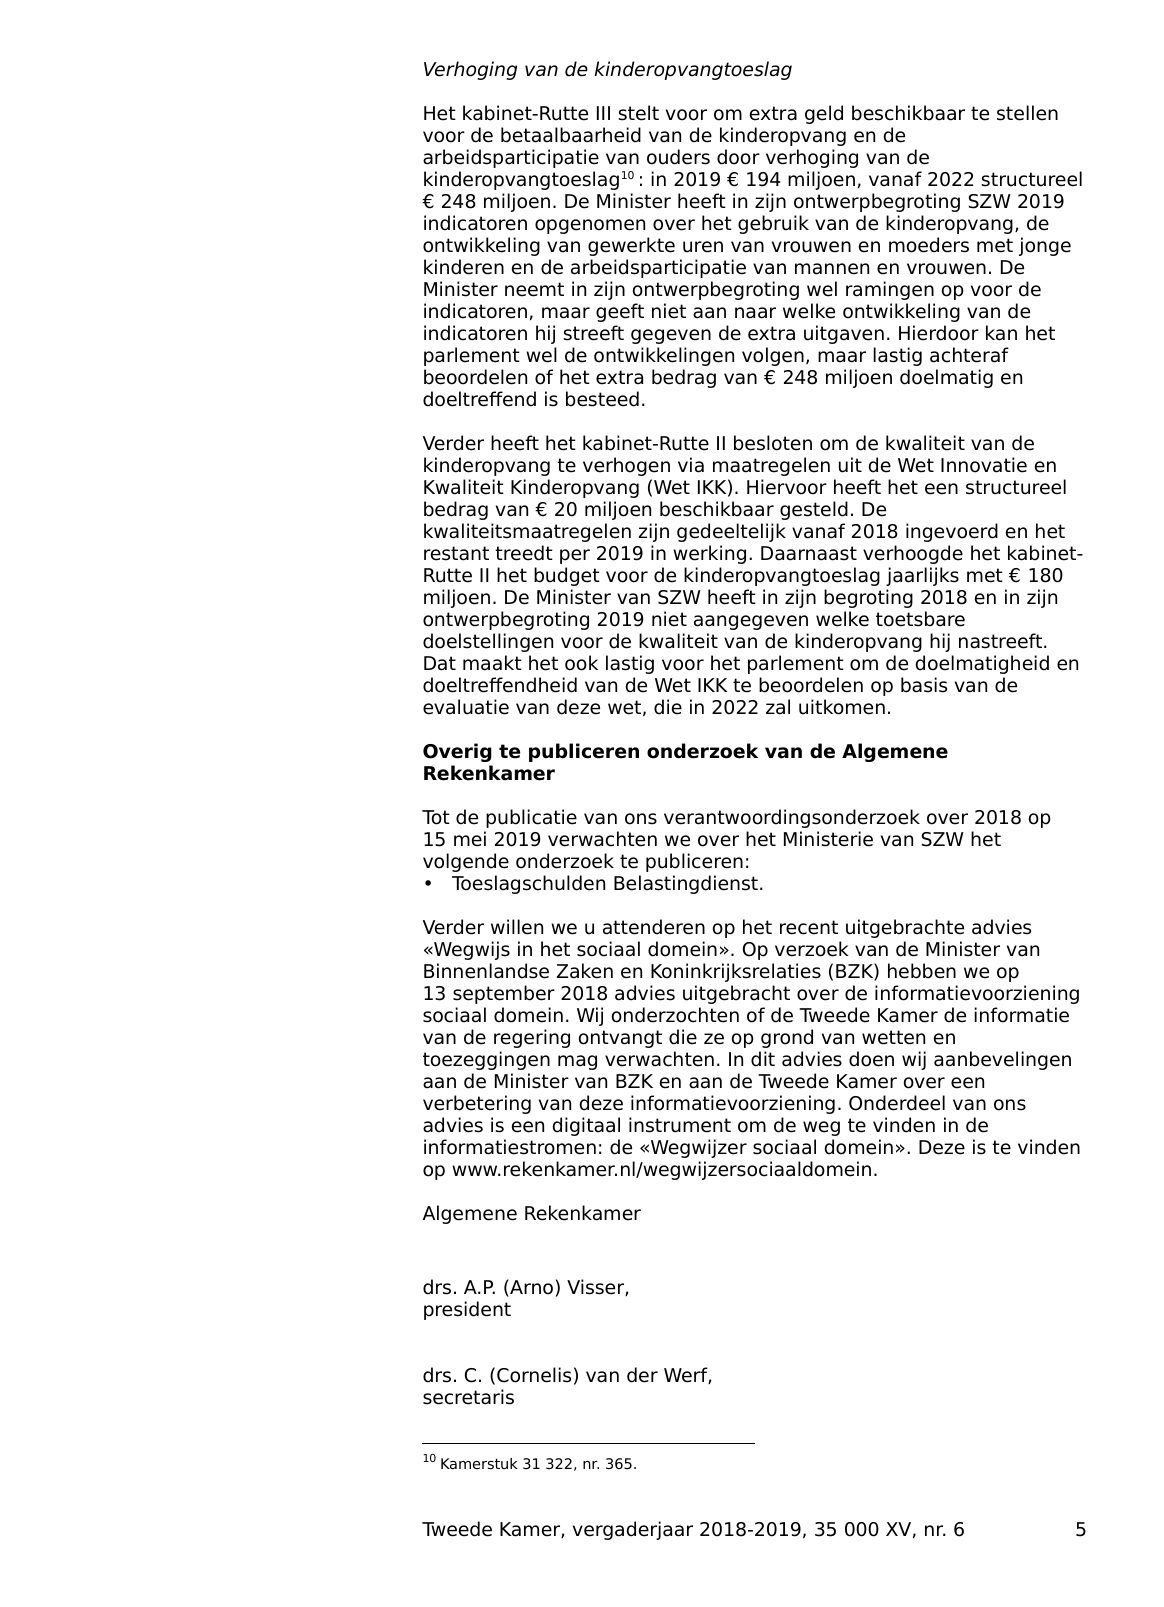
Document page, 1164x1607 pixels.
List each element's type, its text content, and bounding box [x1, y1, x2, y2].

text Tot de publicatie van ons verantwoordingsonderzoek over 2018 op 15 mei 2019 verwachten we over het Ministerie van SZW het volgende onderzoek te publiceren: [422, 807, 1087, 873]
text Algemene Rekenkamer [422, 1203, 1087, 1225]
text • Toeslagschulden Belastingdienst. [422, 873, 1087, 895]
text Het kabinet-Rutte III stelt voor om extra geld beschikbaar te stellen voor de betaalbaarheid van de kinderopvang en de arbeidsparticipatie van ouders door verhoging van de kinderopvangtoeslag: in 2019 € 194 miljoen, vanaf 2022 structureel € 248 miljoen. De Minister heeft in zijn ontwerpbegroting SZW 2019 indicatoren opgenomen over het gebruik van de kinderopvang, de ontwikkeling van gewerkte uren van vrouwen en moeders met jonge kinderen en de arbeidsparticipatie van mannen en vrouwen. De Minister neemt in zijn ontwerpbegroting wel ramingen op voor de indicatoren, maar geeft niet aan naar welke ontwikkeling van de indicatoren hij streeft gegeven de extra uitgaven. Hierdoor kan het parlement wel de ontwikkelingen volgen, maar lastig achteraf beoordelen of het extra bedrag van € 248 miljoen doelmatig en doeltreffend is besteed. [422, 103, 1087, 411]
text Verder heeft het kabinet-Rutte II besloten om de kwaliteit van de kinderopvang te verhogen via maatregelen uit de Wet Innovatie en Kwaliteit Kinderopvang (Wet IKK). Hiervoor heeft het een structureel bedrag van € 20 miljoen beschikbaar gesteld. De kwaliteitsmaatregelen zijn gedeeltelijk vanaf 2018 ingevoerd en het restant treedt per 2019 in werking. Daarnaast verhoogde het kabinet-Rutte II het budget voor de kinderopvangtoeslag jaarlijks met € 180 miljoen. De Minister van SZW heeft in zijn begroting 2018 en in zijn ontwerpbegroting 2019 niet aangegeven welke toetsbare doelstellingen voor de kwaliteit van de kinderopvang hij nastreeft. Dat maakt het ook lastig voor het parlement om de doelmatigheid en doeltreffendheid van de Wet IKK te beoordelen op basis van de evaluatie van deze wet, die in 2022 zal uitkomen. [422, 433, 1087, 719]
text Verder willen we u attenderen op het recent uitgebrachte advies «Wegwijs in het sociaal domein». Op verzoek van de Minister van Binnenlandse Zaken en Koninkrijksrelaties (BZK) hebben we op 13 september 2018 advies uitgebracht over de informatievoorziening sociaal domein. Wij onderzochten of de Tweede Kamer de informatie van de regering ontvangt die ze op grond van wetten en toezeggingen mag verwachten. In dit advies doen wij aanbevelingen aan de Minister van BZK en aan de Tweede Kamer over een verbetering van deze informatievoorziening. Onderdeel van ons advies is een digitaal instrument om de weg te vinden in de informatiestromen: de «Wegwijzer sociaal domein». Deze is te vinden op www.rekenkamer.nl/wegwijzersociaaldomein. [422, 917, 1087, 1181]
text drs. C. (Cornelis) van der Werf, secretaris [422, 1343, 1087, 1409]
text drs. A.P. (Arno) Visser, president [422, 1255, 1087, 1321]
subtitle Verhoging van de kinderopvangtoeslag [422, 59, 1087, 81]
subtitle Overig te publiceren onderzoek van de Algemene Rekenkamer [422, 741, 1087, 785]
text Kamerstuk 31 322, nr. 365. [422, 1452, 1087, 1474]
